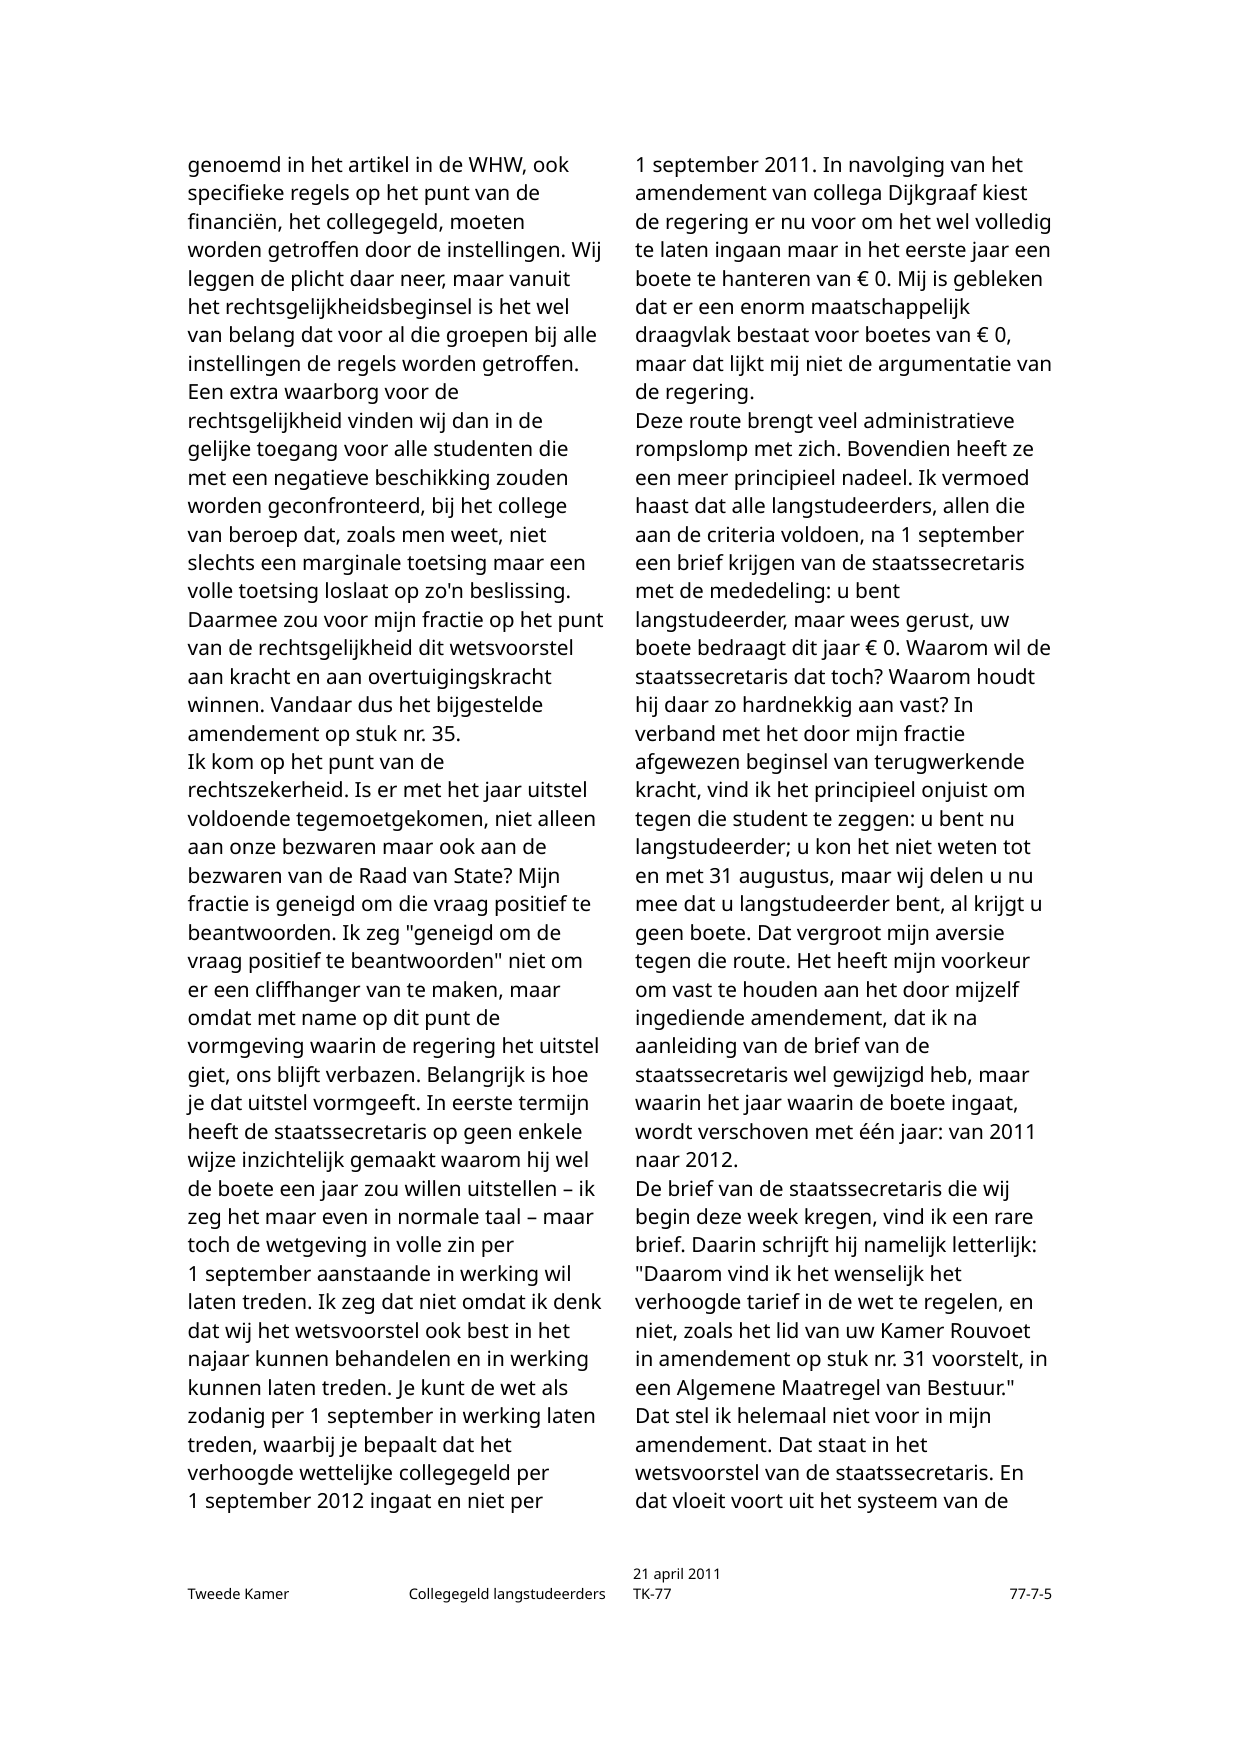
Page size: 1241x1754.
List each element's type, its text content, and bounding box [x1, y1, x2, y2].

text De brief van de staatssecretaris die wij begin deze week kregen, vind ik een rare brief. Daarin schrijft hij namelijk letterlijk: "Daarom vind ik het wenselijk het verhoogde tarief in de wet te regelen, en niet, zoals het lid van uw Kamer Rouvoet in amendement op stuk nr. 31 voorstelt, in een Algemene Maatregel van Bestuur." Dat stel ik helemaal niet voor in mijn amendement. Dat staat in het wetsvoorstel van de staatssecretaris. En dat vloeit voort uit het systeem van de [635, 1174, 1053, 1515]
text 1 september 2011. In navolging van het amendement van collega Dijkgraaf kiest de regering er nu voor om het wel volledig te laten ingaan maar in het eerste jaar een boete te hanteren van € 0. Mij is gebleken dat er een enorm maatschappelijk draagvlak bestaat voor boetes van € 0, maar dat lijkt mij niet de argumentatie van de regering. [635, 150, 1053, 406]
text Een extra waarborg voor de rechtsgelijkheid vinden wij dan in de gelijke toegang voor alle studenten die met een negatieve beschikking zouden worden geconfronteerd, bij het college van beroep dat, zoals men weet, niet slechts een marginale toetsing maar een volle toetsing loslaat op zo'n beslissing. Daarmee zou voor mijn fractie op het punt van de rechtsgelijkheid dit wetsvoorstel aan kracht en aan overtuigingskracht winnen. Vandaar dus het bijgestelde amendement op stuk nr. 35. [187, 377, 605, 747]
text Deze route brengt veel administratieve rompslomp met zich. Bovendien heeft ze een meer principieel nadeel. Ik vermoed haast dat alle langstudeerders, allen die aan de criteria voldoen, na 1 september een brief krijgen van de staatssecretaris met de mededeling: u bent langstudeerder, maar wees gerust, uw boete bedraagt dit jaar € 0. Waarom wil de staatssecretaris dat toch? Waarom houdt hij daar zo hardnekkig aan vast? In verband met het door mijn fractie afgewezen beginsel van terugwerkende kracht, vind ik het principieel onjuist om tegen die student te zeggen: u bent nu langstudeerder; u kon het niet weten tot en met 31 augustus, maar wij delen u nu mee dat u langstudeerder bent, al krijgt u geen boete. Dat vergroot mijn aversie tegen die route. Het heeft mijn voorkeur om vast te houden aan het door mijzelf ingediende amendement, dat ik na aanleiding van de brief van de staatssecretaris wel gewijzigd heb, maar waarin het jaar waarin de boete ingaat, wordt verschoven met één jaar: van 2011 naar 2012. [635, 406, 1053, 1174]
text genoemd in het artikel in de WHW, ook specifieke regels op het punt van de financiën, het collegegeld, moeten worden getroffen door de instellingen. Wij leggen de plicht daar neer, maar vanuit het rechtsgelijkheidsbeginsel is het wel van belang dat voor al die groepen bij alle instellingen de regels worden getroffen. [187, 150, 605, 377]
text Ik kom op het punt van de rechtszekerheid. Is er met het jaar uitstel voldoende tegemoetgekomen, niet alleen aan onze bezwaren maar ook aan de bezwaren van de Raad van State? Mijn fractie is geneigd om die vraag positief te beantwoorden. Ik zeg "geneigd om de vraag positief te beantwoorden" niet om er een cliffhanger van te maken, maar omdat met name op dit punt de vormgeving waarin de regering het uitstel giet, ons blijft verbazen. Belangrijk is hoe je dat uitstel vormgeeft. In eerste termijn heeft de staatssecretaris op geen enkele wijze inzichtelijk gemaakt waarom hij wel de boete een jaar zou willen uitstellen – ik zeg het maar even in normale taal – maar toch de wetgeving in volle zin per 1 september aanstaande in werking wil laten treden. Ik zeg dat niet omdat ik denk dat wij het wetsvoorstel ook best in het najaar kunnen behandelen en in werking kunnen laten treden. Je kunt de wet als zodanig per 1 september in werking laten treden, waarbij je bepaalt dat het verhoogde wettelijke collegegeld per 1 september 2012 ingaat en niet per [187, 747, 605, 1515]
